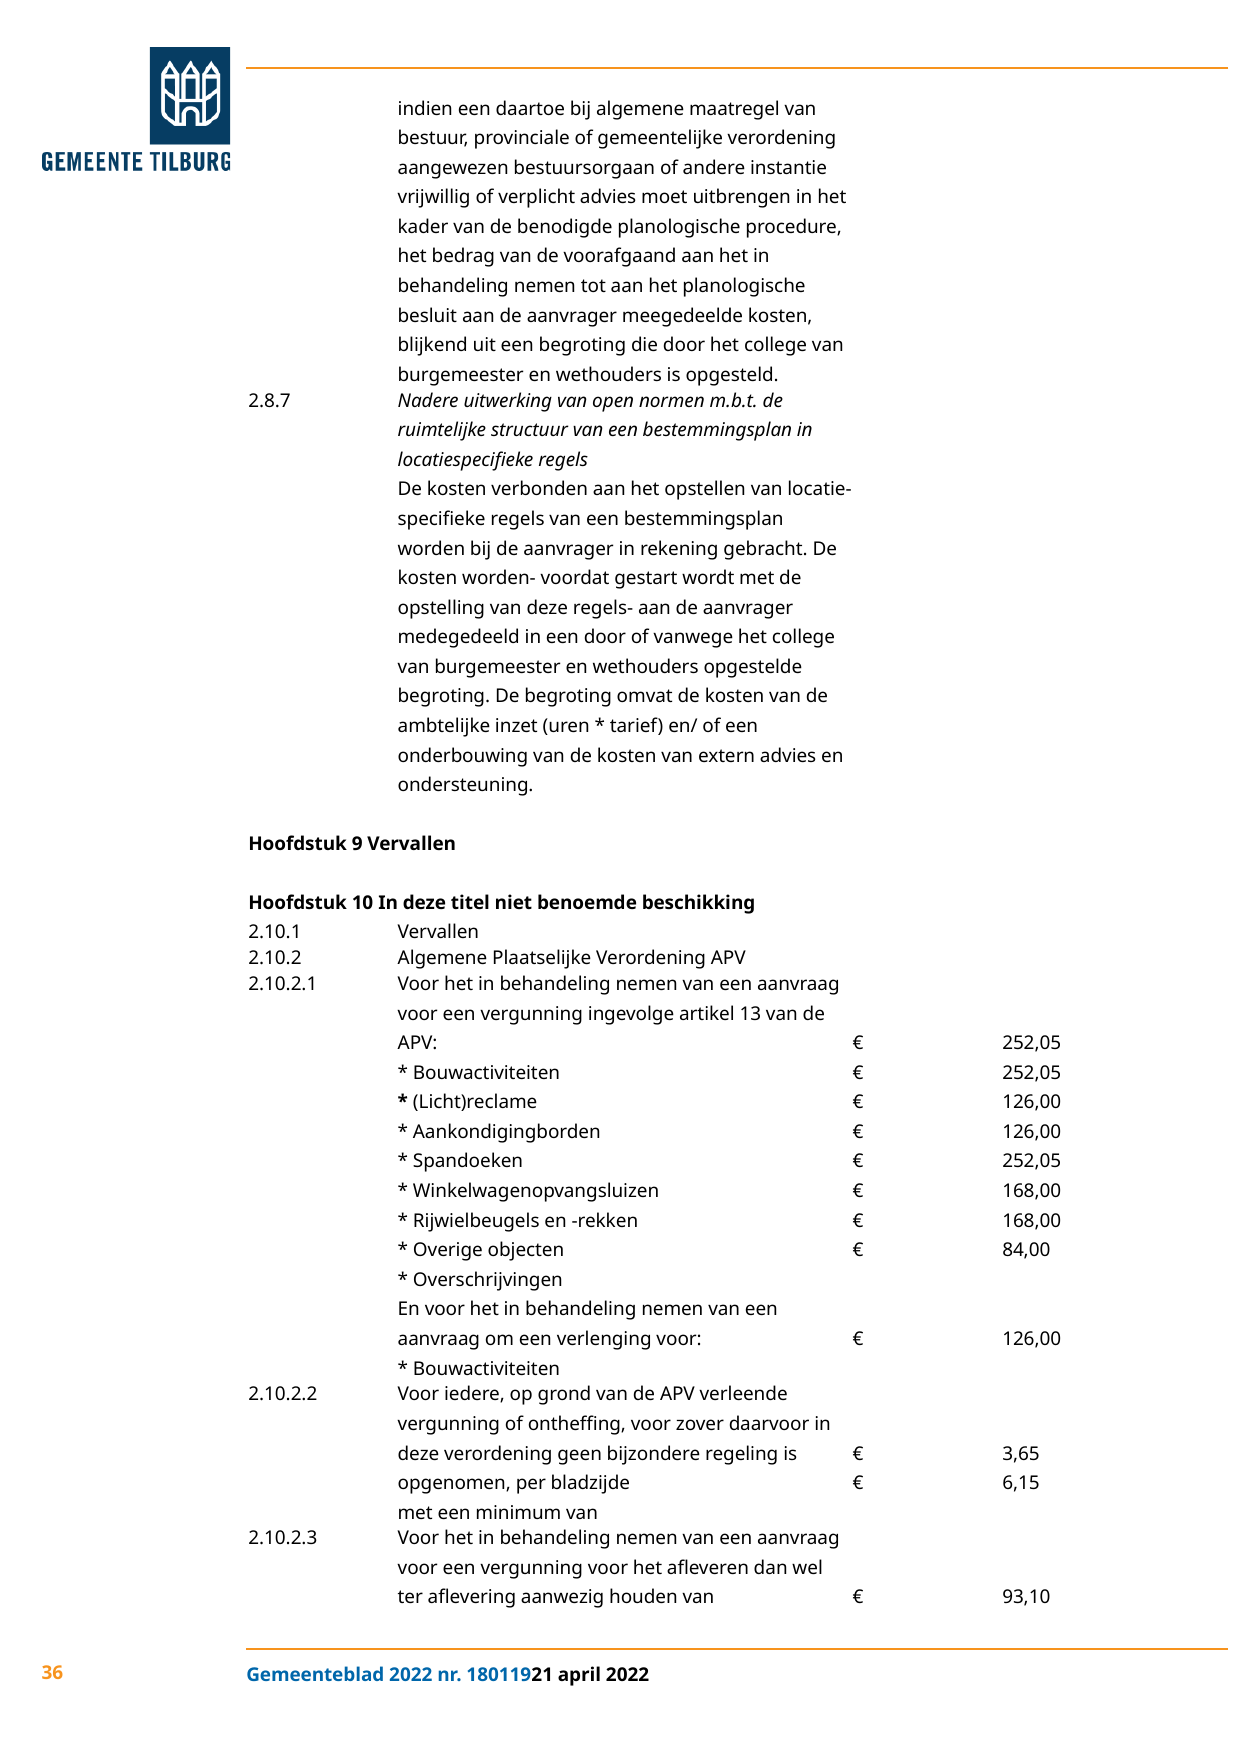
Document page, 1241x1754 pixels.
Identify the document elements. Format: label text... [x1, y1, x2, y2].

picture [41, 47, 231, 172]
table_header [1002, 919, 1152, 944]
table_cell 2.10.2 [248, 945, 397, 970]
table_cell Algemene Plaatselijke Verordening APV [398, 945, 852, 970]
table_cell indien een daartoe bij algemene maatregel van bestuur, provinciale of gemeentelijke verordening aangewezen bestuursorgaan of andere instantie vrijwillig of verplicht advies moet uitbrengen in het kader van de benodigde planologische procedure, het bedrag van de voorafgaand aan het in behandeling nemen tot aan het planologische besluit aan de aanvrager meegedeelde kosten, blijkend uit een begroting die door het college van burgemeester en wethouders is opgesteld. [398, 95, 852, 387]
text Hoofdstuk 10 In deze titel niet benoemde beschikking [248, 889, 1152, 915]
table_cell [1002, 945, 1152, 970]
table_cell € € [853, 1381, 1002, 1524]
table_cell [853, 387, 1002, 797]
table_header [853, 919, 1002, 944]
table_cell Voor het in behandeling nemen van een aanvraag voor een vergunning voor het afleveren dan wel ter aflevering aanwezig houden van [398, 1525, 852, 1609]
table_cell € € € € € € € € € [853, 970, 1002, 1381]
table_cell Voor iedere, op grond van de APV verleende vergunning of ontheffing, voor zover daarvoor in deze verordening geen bijzondere regeling is opgenomen, per bladzijde met een minimum van [398, 1381, 852, 1524]
table_header Vervallen [398, 919, 852, 944]
table_cell [853, 95, 1002, 387]
table_cell [248, 95, 397, 387]
table_cell 93,10 [1002, 1525, 1152, 1609]
table_cell € [853, 1525, 1002, 1609]
table_header 2.10.1 [248, 919, 397, 944]
text Hoofdstuk 9 Vervallen [248, 830, 1152, 856]
table_cell [1002, 387, 1152, 797]
table_cell Voor het in behandeling nemen van een aanvraag voor een vergunning ingevolge artikel 13 van de APV: * Bouwactiviteiten * (Licht)reclame * Aankondigingborden * Spandoeken * Winkelwagenopvangsluizen * Rijwielbeugels en -rekken * Overige objecten * Overschrijvingen En voor het in behandeling nemen van een aanvraag om een verlenging voor: * Bouwactiviteiten [398, 970, 852, 1381]
table_cell [1002, 95, 1152, 387]
table_cell [853, 945, 1002, 970]
table_cell 3,65 6,15 [1002, 1381, 1152, 1524]
table_cell Nadere uitwerking van open normen m.b.t. de ruimtelijke structuur van een bestemmingsplan in locatiespecifieke regels De kosten verbonden aan het opstellen van locatie-specifieke regels van een bestemmingsplan worden bij de aanvrager in rekening gebracht. De kosten worden- voordat gestart wordt met de opstelling van deze regels- aan de aanvrager medegedeeld in een door of vanwege het college van burgemeester en wethouders opgestelde begroting. De begroting omvat de kosten van de ambtelijke inzet (uren * tarief) en/ of een onderbouwing van de kosten van extern advies en ondersteuning. [398, 387, 852, 797]
table_cell 252,05 252,05 126,00 126,00 252,05 168,00 168,00 84,00 126,00 [1002, 970, 1152, 1381]
table_cell 2.8.7 [248, 387, 397, 797]
table_cell 2.10.2.3 [248, 1525, 397, 1609]
table_cell 2.10.2.2 [248, 1381, 397, 1524]
table_cell 2.10.2.1 [248, 970, 397, 1381]
